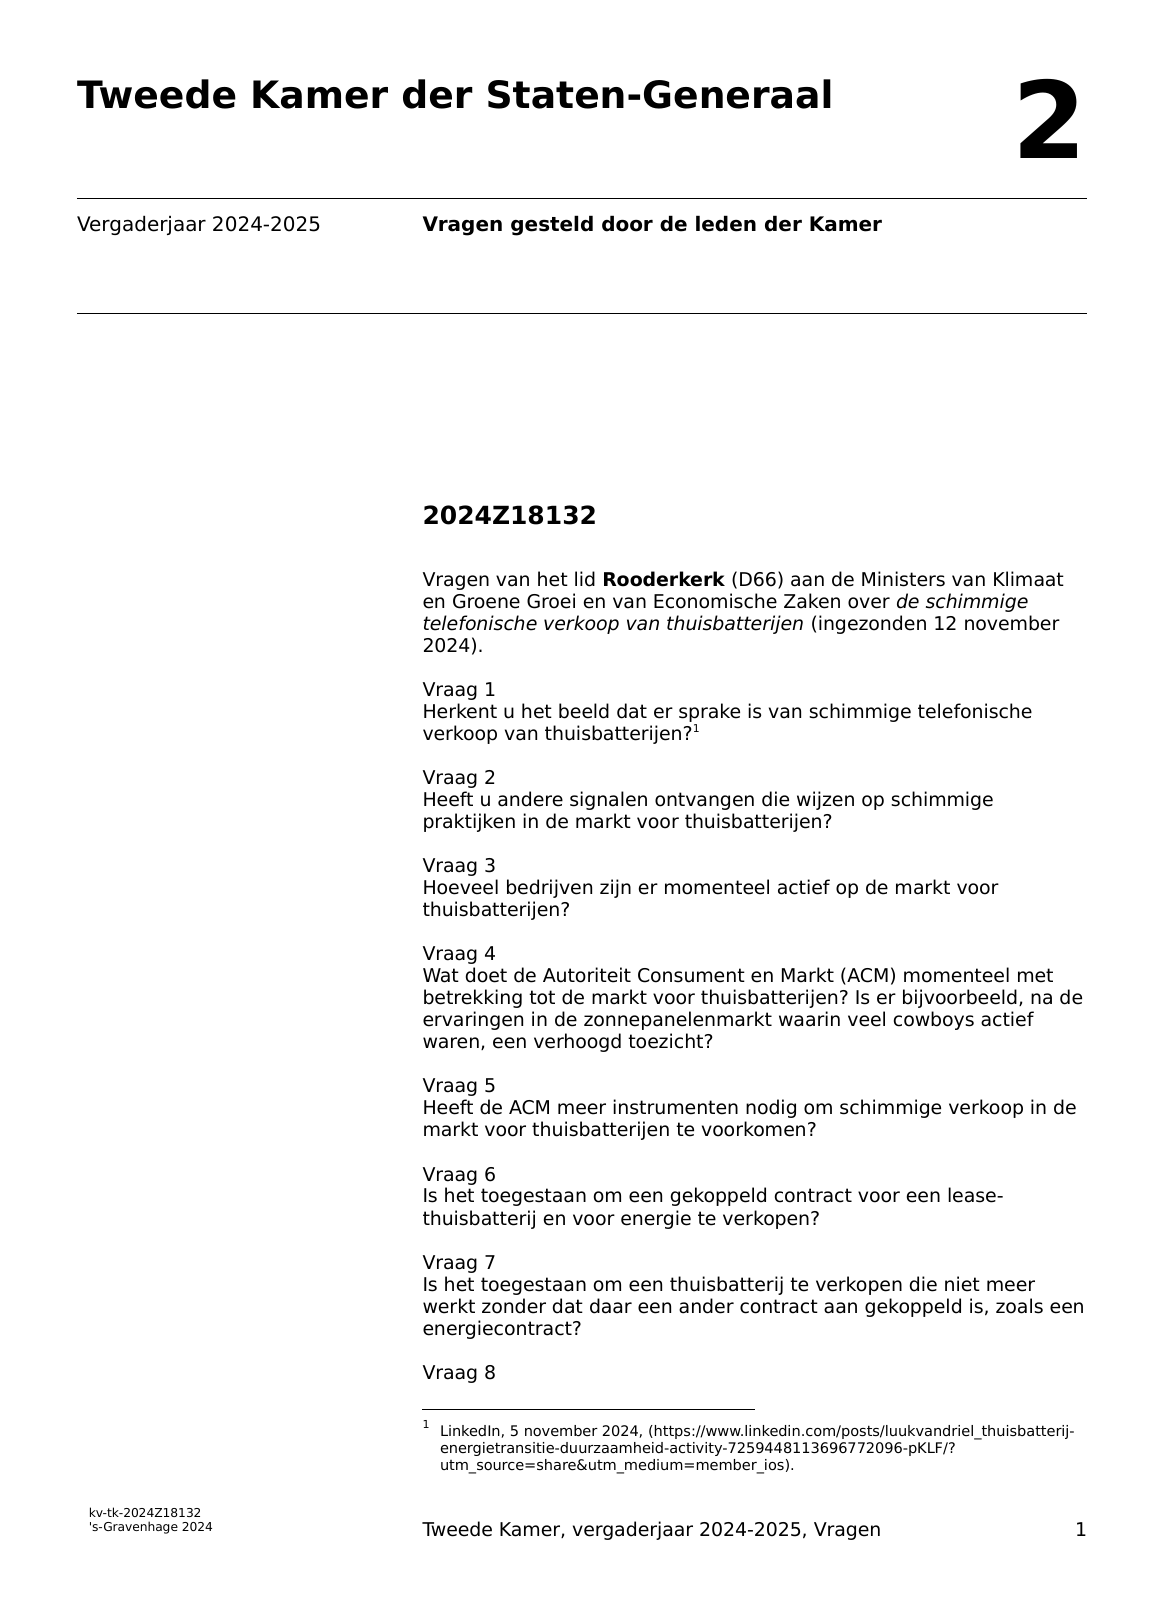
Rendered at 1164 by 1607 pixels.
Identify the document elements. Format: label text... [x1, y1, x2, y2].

text Vragen van het lid Rooderkerk (D66) aan de Ministers van Klimaat en Groene Groei en van Economische Zaken over de schimmige telefonische verkoop van thuisbatterijen (ingezonden 12 november 2024). [422, 569, 1087, 657]
table_header 2 [886, 59, 1087, 198]
text Is het toegestaan om een thuisbatterij te verkopen die niet meer werkt zonder dat daar een ander contract aan gekoppeld is, zoals een energiecontract? [422, 1273, 1087, 1339]
text Vraag 5 [422, 1075, 1087, 1097]
text Is het toegestaan om een gekoppeld contract voor een lease-thuisbatterij en voor energie te verkopen? [422, 1185, 1087, 1229]
text LinkedIn, 5 november 2024, (https://www.linkedin.com/posts/luukvandriel_thuisbatterij-energietransitie-duurzaamheid-activity-7259448113696772096-pKLF/?utm_source=share&utm_medium=member_ios). [422, 1418, 1087, 1474]
text Vraag 2 [422, 767, 1087, 789]
text Heeft de ACM meer instrumenten nodig om schimmige verkoop in de markt voor thuisbatterijen te voorkomen? [422, 1097, 1087, 1141]
text kv-tk-2024Z18132 [88, 1506, 323, 1520]
table_header Tweede Kamer der Staten-Generaal [77, 59, 886, 198]
text Herkent u het beeld dat er sprake is van schimmige telefonische verkoop van thuisbatterijen? [422, 701, 1087, 745]
text 's-Gravenhage 2024 [88, 1520, 323, 1534]
text Wat doet de Autoriteit Consument en Markt (ACM) momenteel met betrekking tot de markt voor thuisbatterijen? Is er bijvoorbeeld, na de ervaringen in de zonnepanelenmarkt waarin veel cowboys actief waren, een verhoogd toezicht? [422, 965, 1087, 1053]
text Vraag 6 [422, 1163, 1087, 1185]
text Hoeveel bedrijven zijn er momenteel actief op de markt voor thuisbatterijen? [422, 877, 1087, 921]
text Vraag 4 [422, 943, 1087, 965]
text 2024Z18132 [422, 501, 1087, 531]
text Vraag 8 [422, 1362, 1087, 1384]
text Vraag 1 [422, 679, 1087, 701]
text Vraag 3 [422, 855, 1087, 877]
text Heeft u andere signalen ontvangen die wijzen op schimmige praktijken in de markt voor thuisbatterijen? [422, 789, 1087, 833]
text Vraag 7 [422, 1252, 1087, 1273]
table_cell Vergaderjaar 2024-2025 [77, 199, 422, 313]
table_cell Vragen gesteld door de leden der Kamer [422, 199, 1087, 313]
